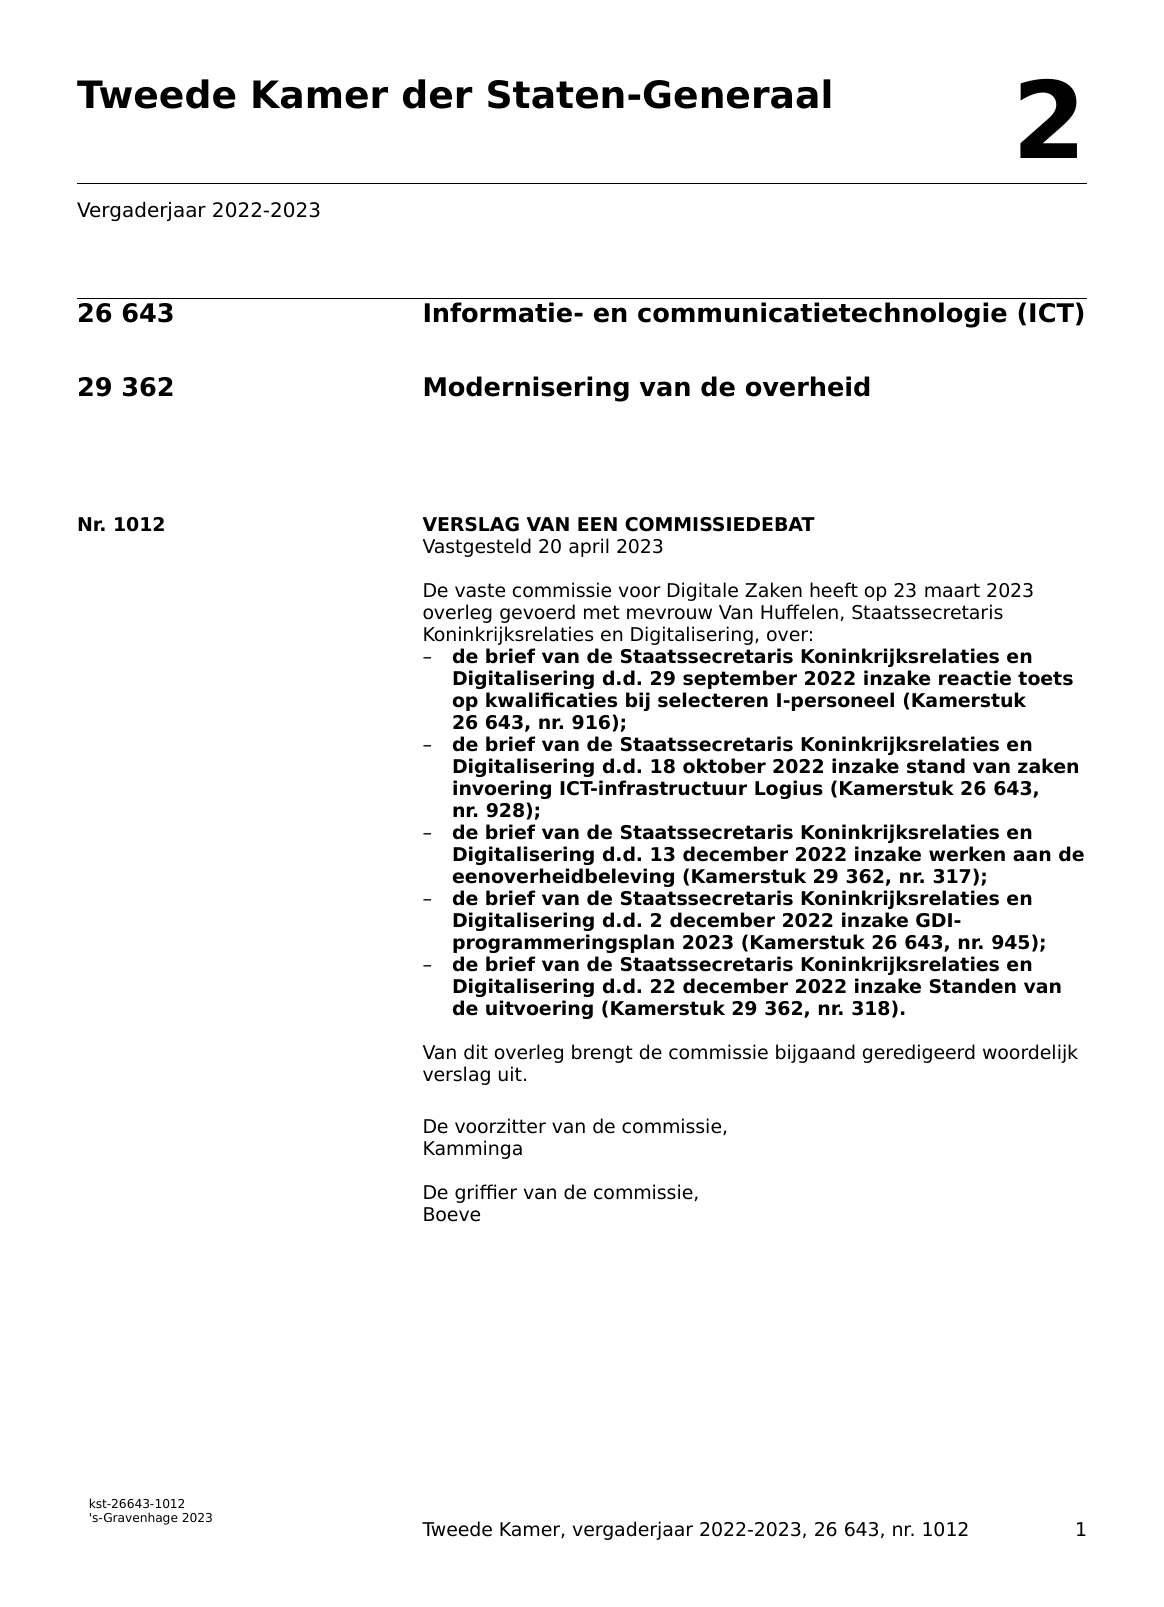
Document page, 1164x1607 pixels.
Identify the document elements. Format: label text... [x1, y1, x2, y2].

text Vastgesteld 20 april 2023 [422, 536, 1087, 558]
text – de brief van de Staatssecretaris Koninkrijksrelaties en Digitalisering d.d. 13 december 2022 inzake werken aan de eenoverheidbeleving (Kamerstuk 29 362, nr. 317); [422, 822, 1087, 888]
table_header 2 [886, 59, 1087, 183]
text kst-26643-1012 [88, 1497, 323, 1511]
text 's-Gravenhage 2023 [88, 1511, 323, 1525]
subtitle 26 643 Informatie- en communicatietechnologie (ICT) [77, 299, 1087, 329]
text – de brief van de Staatssecretaris Koninkrijksrelaties en Digitalisering d.d. 18 oktober 2022 inzake stand van zaken invoering ICT-infrastructuur Logius (Kamerstuk 26 643, nr. 928); [422, 734, 1087, 822]
text Van dit overleg brengt de commissie bijgaand geredigeerd woordelijk verslag uit. [422, 1042, 1087, 1086]
table_header Tweede Kamer der Staten-Generaal [77, 59, 886, 183]
table_cell Vergaderjaar 2022-2023 [77, 184, 1087, 298]
text – de brief van de Staatssecretaris Koninkrijksrelaties en Digitalisering d.d. 22 december 2022 inzake Standen van de uitvoering (Kamerstuk 29 362, nr. 318). [422, 953, 1087, 1019]
subtitle 29 362 Modernisering van de overheid [77, 373, 1087, 403]
text – de brief van de Staatssecretaris Koninkrijksrelaties en Digitalisering d.d. 2 december 2022 inzake GDI-programmeringsplan 2023 (Kamerstuk 26 643, nr. 945); [422, 888, 1087, 953]
text De voorzitter van de commissie, Kamminga [422, 1116, 1087, 1159]
subtitle Nr. 1012 VERSLAG VAN EEN COMMISSIEDEBAT [77, 514, 1087, 536]
text – de brief van de Staatssecretaris Koninkrijksrelaties en Digitalisering d.d. 29 september 2022 inzake reactie toets op kwalificaties bij selecteren I-personeel (Kamerstuk 26 643, nr. 916); [422, 646, 1087, 734]
text De griffier van de commissie, Boeve [422, 1182, 1087, 1226]
text De vaste commissie voor Digitale Zaken heeft op 23 maart 2023 overleg gevoerd met mevrouw Van Huffelen, Staatssecretaris Koninkrijksrelaties en Digitalisering, over: [422, 580, 1087, 646]
